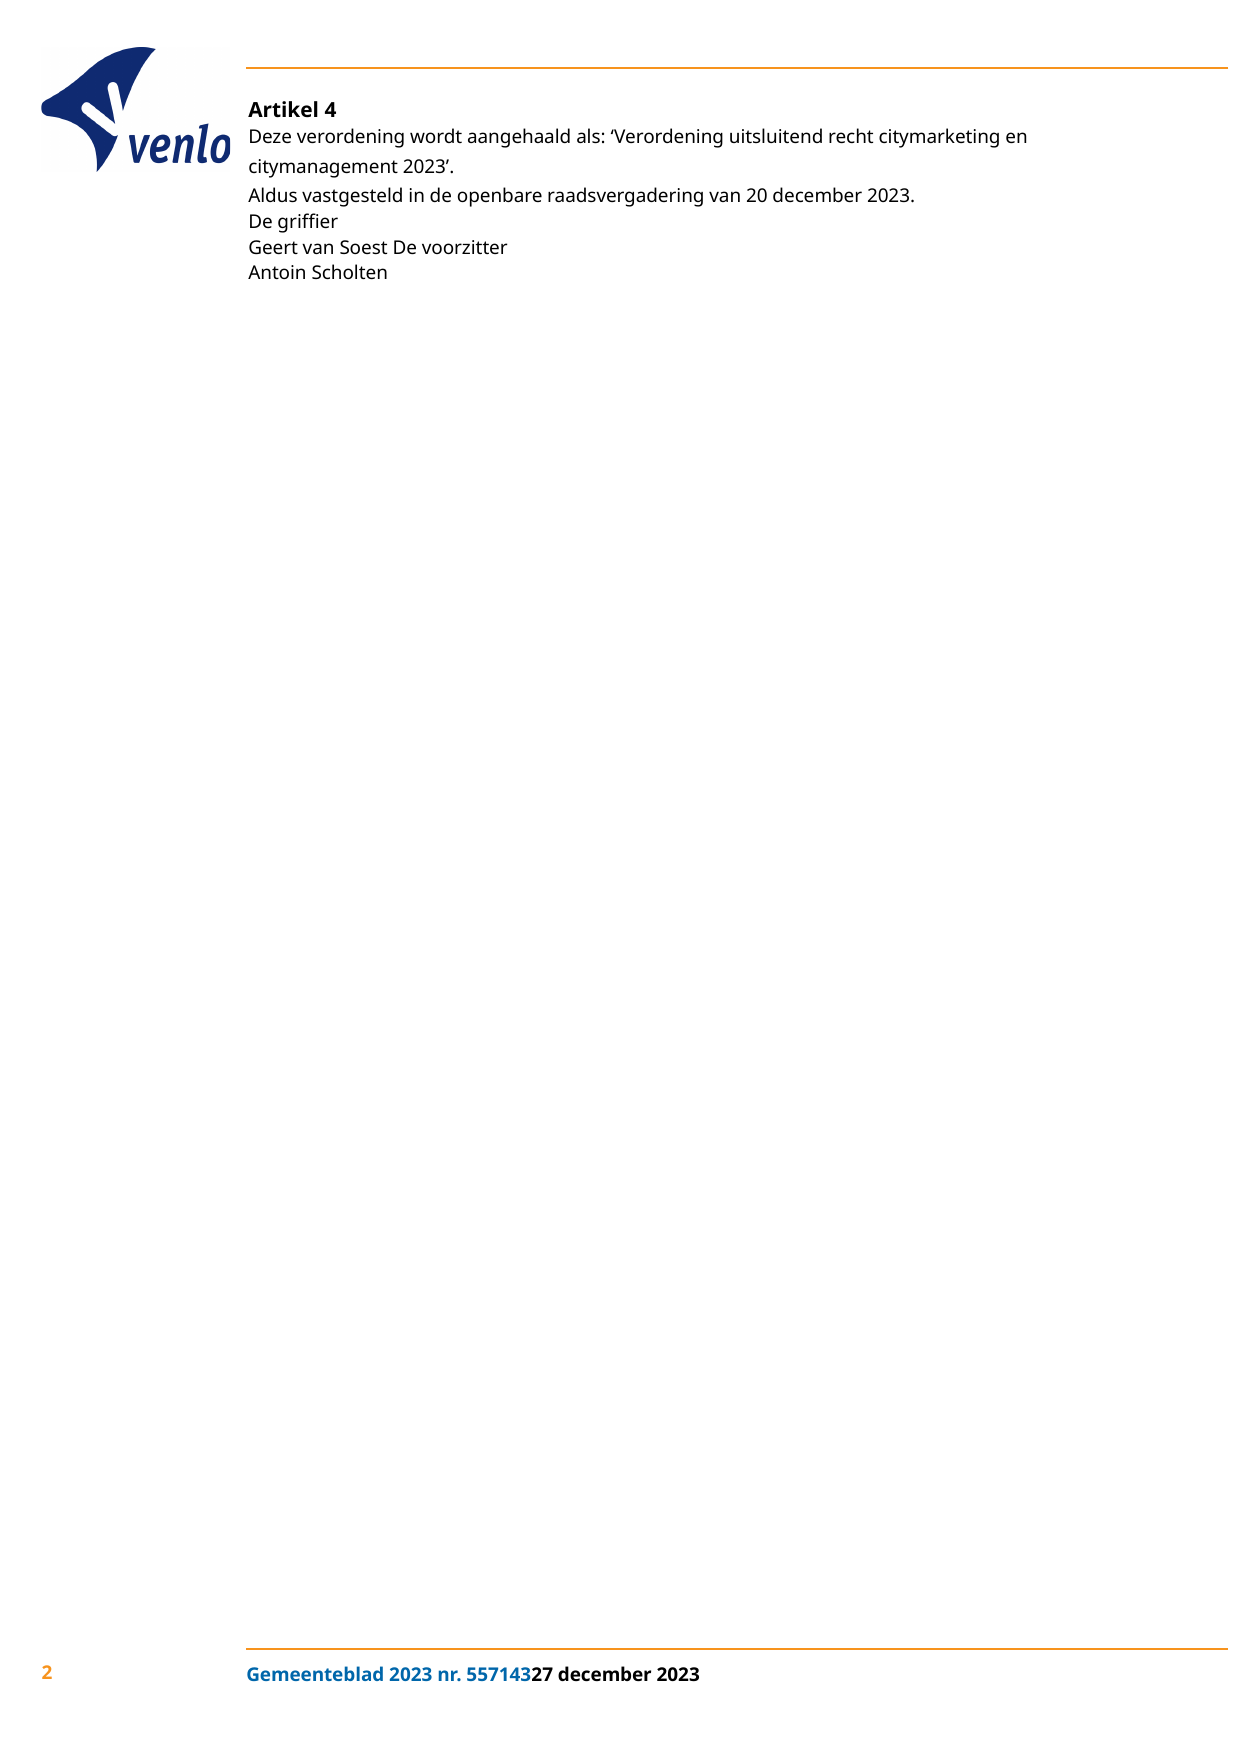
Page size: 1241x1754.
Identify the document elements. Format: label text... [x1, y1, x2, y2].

text Artikel 4 [248, 95, 1152, 123]
text Antoin Scholten [248, 259, 1152, 285]
text Aldus vastgesteld in de openbare raadsvergadering van 20 december 2023. [248, 182, 1152, 208]
picture [41, 47, 231, 172]
text Geert van Soest De voorzitter [248, 234, 1152, 259]
text Deze verordening wordt aangehaald als: ‘Verordening uitsluitend recht citymarketing en citymanagement 2023’. [248, 123, 1152, 178]
text De griffier [248, 208, 1152, 234]
